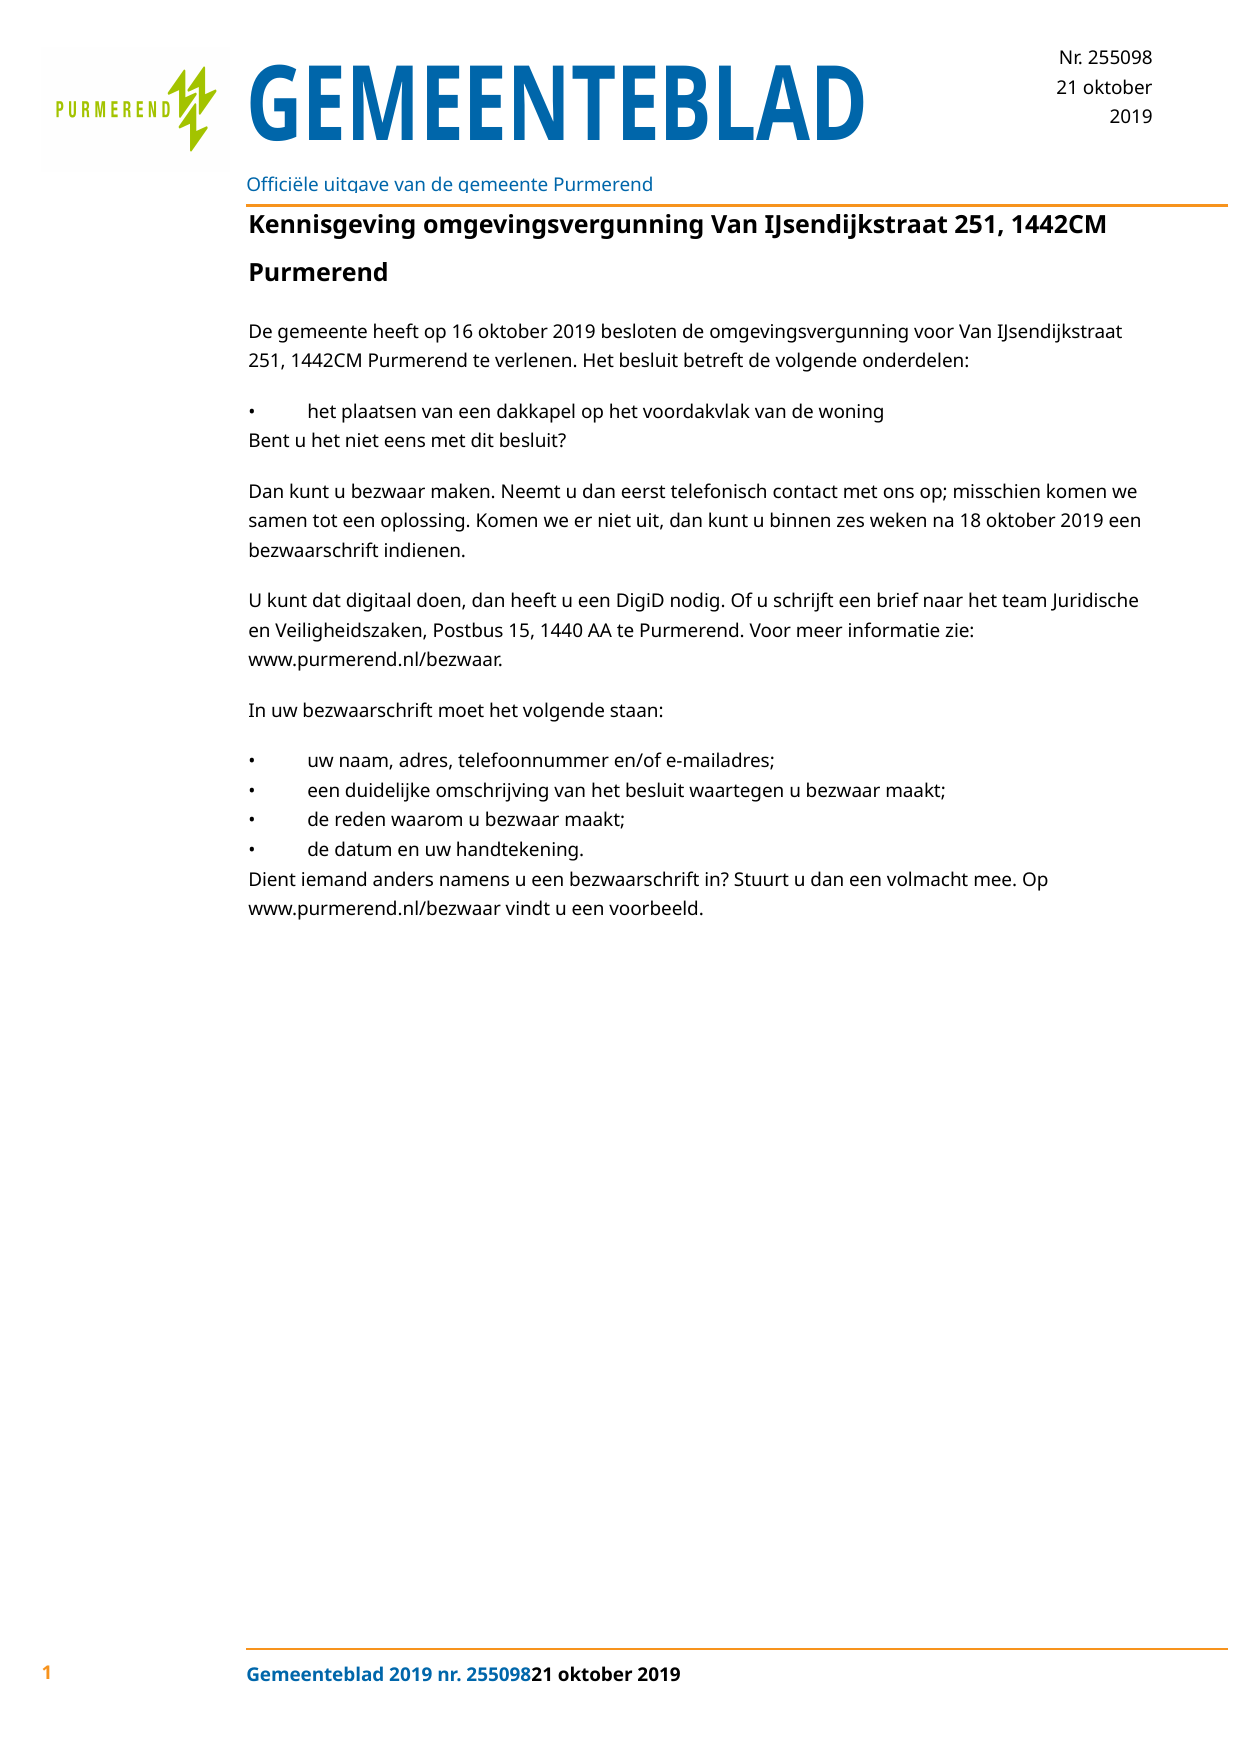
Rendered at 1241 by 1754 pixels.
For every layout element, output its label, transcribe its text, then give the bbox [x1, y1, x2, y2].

text Bent u het niet eens met dit besluit? [248, 427, 1152, 453]
list uw naam, adres, telefoonnummer en/of e-mailadres; [248, 747, 1152, 773]
text In uw bezwaarschrift moet het volgende staan: [248, 697, 1152, 723]
list een duidelijke omschrijving van het besluit waartegen u bezwaar maakt; [248, 777, 1152, 803]
text U kunt dat digitaal doen, dan heeft u een DigiD nodig. Of u schrijft een brief naar het team Juridische en Veiligheidszaken, Postbus 15, 1440 AA te Purmerend. Voor meer informatie zie: www.purmerend.nl/bezwaar. [248, 587, 1152, 672]
picture [41, 47, 231, 172]
list het plaatsen van een dakkapel op het voordakvlak van de woning [248, 398, 1152, 424]
text Dan kunt u bezwaar maken. Neemt u dan eerst telefonisch contact met ons op; misschien komen we samen tot een oplossing. Komen we er niet uit, dan kunt u binnen zes weken na 18 oktober 2019 een bezwaarschrift indienen. [248, 478, 1152, 563]
text Dient iemand anders namens u een bezwaarschrift in? Stuurt u dan een volmacht mee. Op www.purmerend.nl/bezwaar vindt u een voorbeeld. [248, 866, 1152, 921]
list de datum en uw handtekening. [248, 836, 1152, 862]
list de reden waarom u bezwaar maakt; [248, 807, 1152, 832]
text Kennisgeving omgevingsvergunning Van IJsendijkstraat 251, 1442CM Purmerend [248, 207, 1152, 288]
text De gemeente heeft op 16 oktober 2019 besloten de omgevingsvergunning voor Van IJsendijkstraat 251, 1442CM Purmerend te verlenen. Het besluit betreft de volgende onderdelen: [248, 318, 1152, 373]
